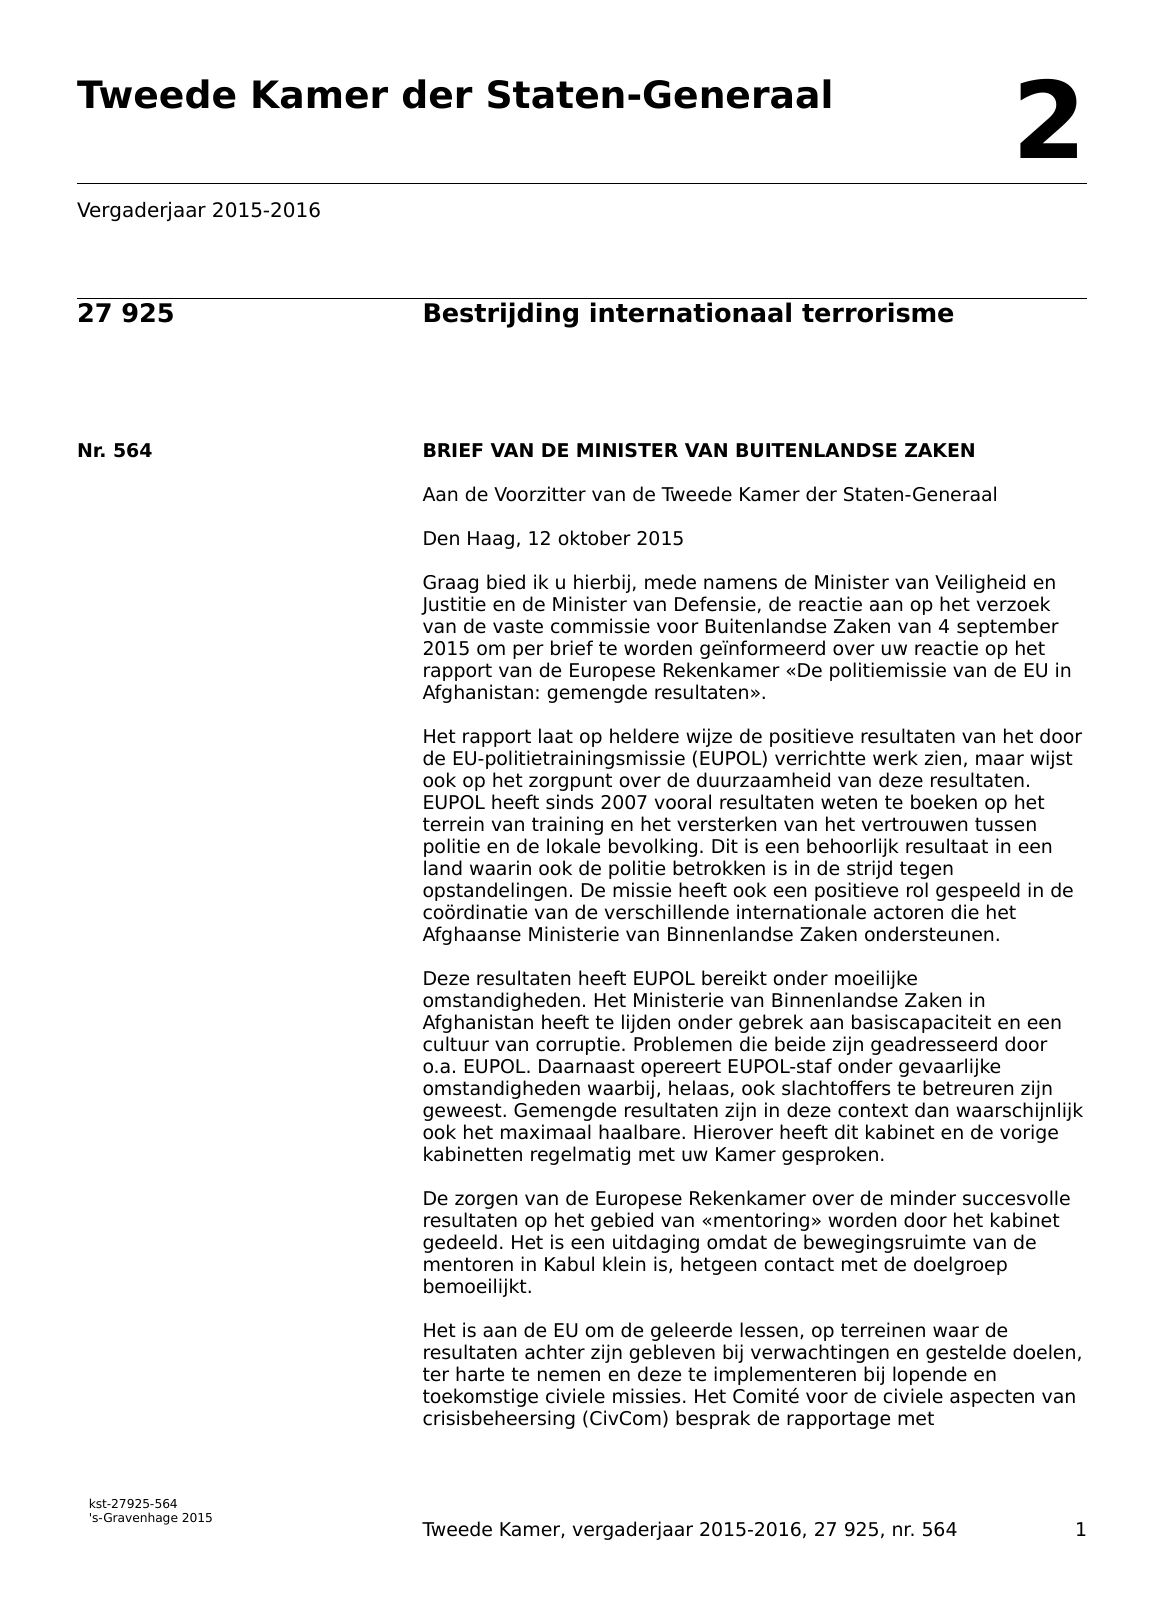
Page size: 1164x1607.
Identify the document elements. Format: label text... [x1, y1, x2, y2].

text 's-Gravenhage 2015 [88, 1511, 323, 1525]
text Deze resultaten heeft EUPOL bereikt onder moeilijke omstandigheden. Het Ministerie van Binnenlandse Zaken in Afghanistan heeft te lijden onder gebrek aan basiscapaciteit en een cultuur van corruptie. Problemen die beide zijn geadresseerd door o.a. EUPOL. Daarnaast opereert EUPOL-staf onder gevaarlijke omstandigheden waarbij, helaas, ook slachtoffers te betreuren zijn geweest. Gemengde resultaten zijn in deze context dan waarschijnlijk ook het maximaal haalbare. Hierover heeft dit kabinet en de vorige kabinetten regelmatig met uw Kamer gesproken. [422, 968, 1087, 1166]
text Aan de Voorzitter van de Tweede Kamer der Staten-Generaal [422, 484, 1087, 506]
text Het is aan de EU om de geleerde lessen, op terreinen waar de resultaten achter zijn gebleven bij verwachtingen en gestelde doelen, ter harte te nemen en deze te implementeren bij lopende en toekomstige civiele missies. Het Comité voor de civiele aspecten van crisisbeheersing (CivCom) besprak de rapportage met [422, 1320, 1087, 1430]
subtitle Nr. 564 BRIEF VAN DE MINISTER VAN BUITENLANDSE ZAKEN [77, 440, 1087, 462]
text Het rapport laat op heldere wijze de positieve resultaten van het door de EU-politietrainingsmissie (EUPOL) verrichtte werk zien, maar wijst ook op het zorgpunt over de duurzaamheid van deze resultaten. EUPOL heeft sinds 2007 vooral resultaten weten te boeken op het terrein van training en het versterken van het vertrouwen tussen politie en de lokale bevolking. Dit is een behoorlijk resultaat in een land waarin ook de politie betrokken is in de strijd tegen opstandelingen. De missie heeft ook een positieve rol gespeeld in de coördinatie van de verschillende internationale actoren die het Afghaanse Ministerie van Binnenlandse Zaken ondersteunen. [422, 726, 1087, 946]
subtitle 27 925 Bestrijding internationaal terrorisme [77, 299, 1087, 329]
table_header 2 [886, 59, 1087, 183]
text Den Haag, 12 oktober 2015 [422, 528, 1087, 550]
table_cell Vergaderjaar 2015-2016 [77, 184, 1087, 298]
text kst-27925-564 [88, 1497, 323, 1511]
text De zorgen van de Europese Rekenkamer over de minder succesvolle resultaten op het gebied van «mentoring» worden door het kabinet gedeeld. Het is een uitdaging omdat de bewegingsruimte van de mentoren in Kabul klein is, hetgeen contact met de doelgroep bemoeilijkt. [422, 1188, 1087, 1298]
table_header Tweede Kamer der Staten-Generaal [77, 59, 886, 183]
text Graag bied ik u hierbij, mede namens de Minister van Veiligheid en Justitie en de Minister van Defensie, de reactie aan op het verzoek van de vaste commissie voor Buitenlandse Zaken van 4 september 2015 om per brief te worden geïnformeerd over uw reactie op het rapport van de Europese Rekenkamer «De politiemissie van de EU in Afghanistan: gemengde resultaten». [422, 572, 1087, 704]
